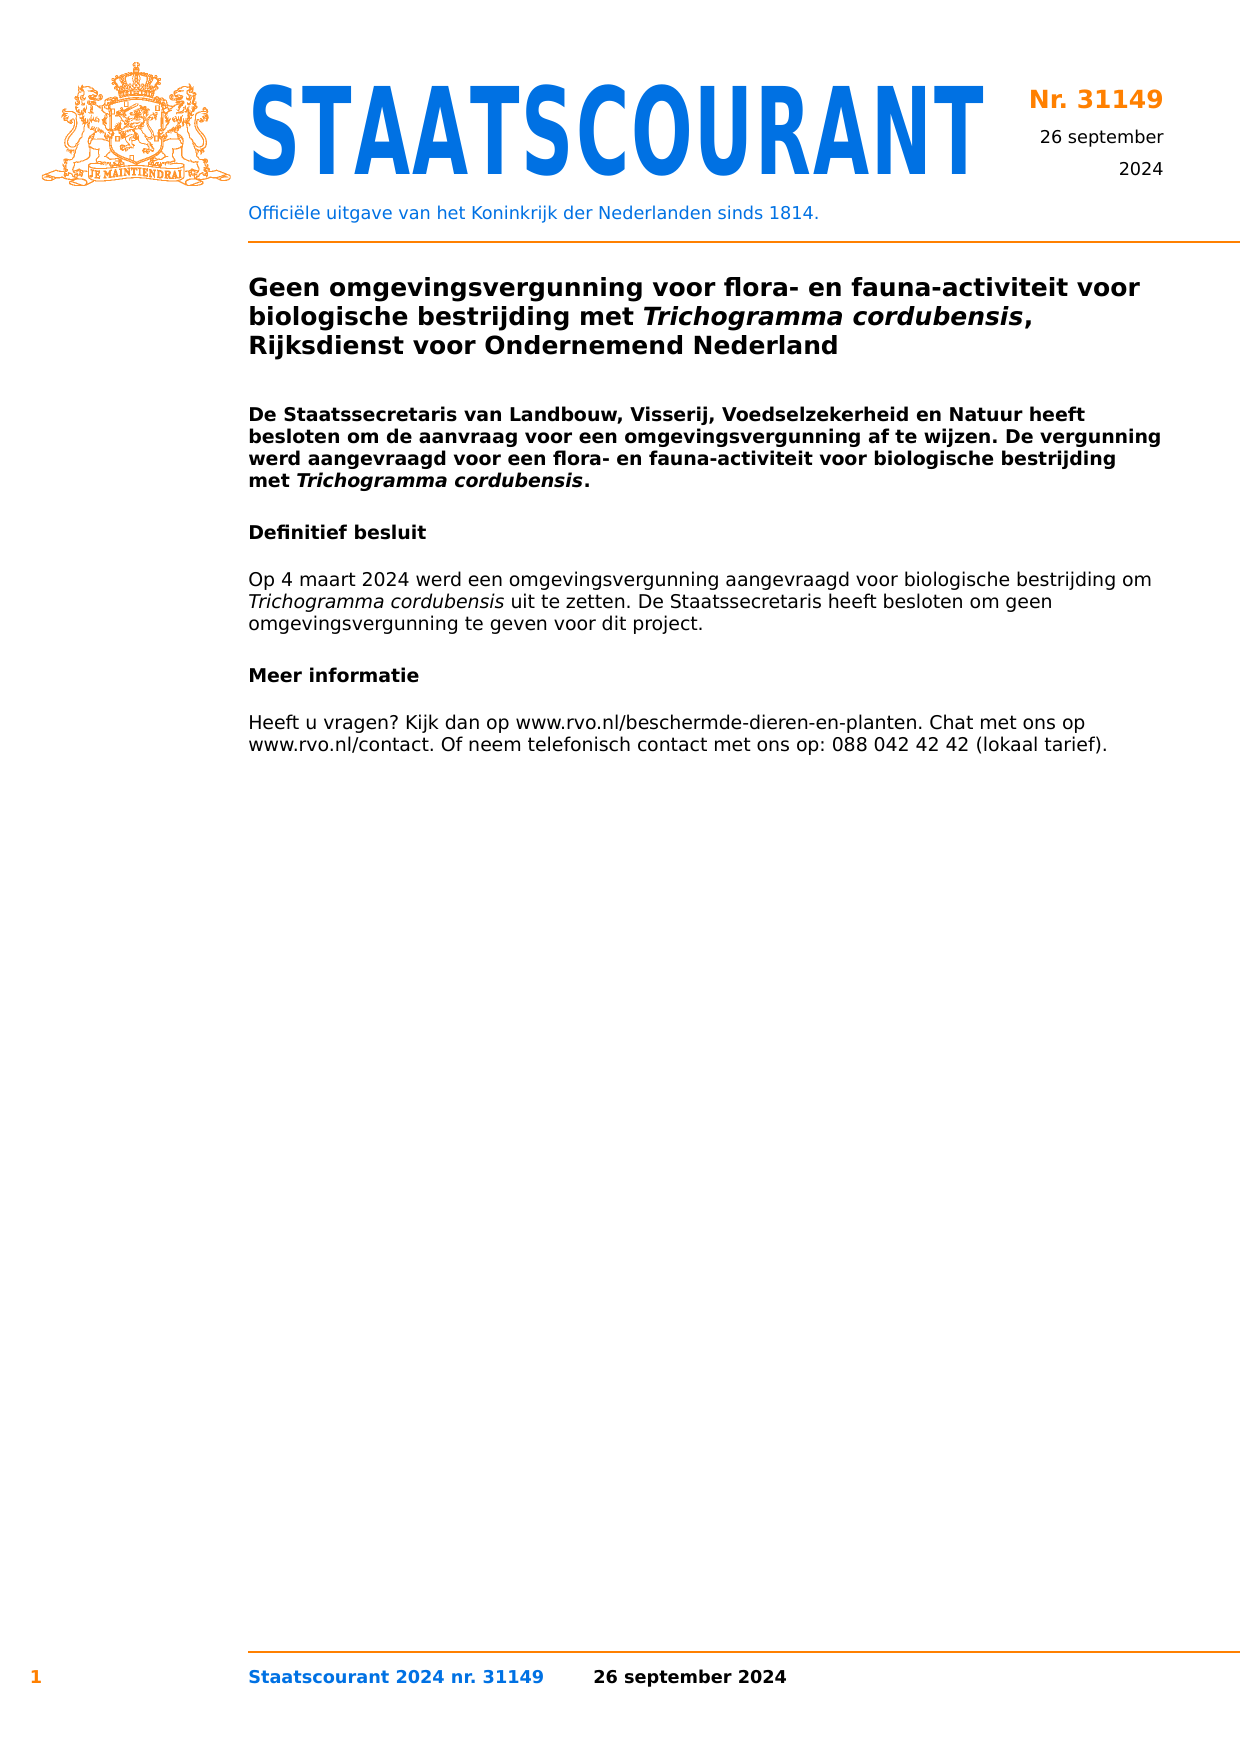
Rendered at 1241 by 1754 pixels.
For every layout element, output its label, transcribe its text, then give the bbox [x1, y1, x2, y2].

text De Staatssecretaris van Landbouw, Visserij, Voedselzekerheid en Natuur heeft besloten om de aanvraag voor een omgevingsvergunning af te wijzen. De vergunning werd aangevraagd voor een flora- en fauna-activiteit voor biologische bestrijding met Trichogramma cordubensis. [248, 404, 1163, 492]
picture [41, 62, 231, 186]
text Heeft u vragen? Kijk dan op www.rvo.nl/beschermde-dieren-en-planten. Chat met ons op www.rvo.nl/contact. Of neem telefonisch contact met ons op: 088 042 42 42 (lokaal tarief). [248, 712, 1163, 756]
table_header STAATSCOURANT [248, 62, 998, 203]
subtitle Geen omgevingsvergunning voor flora- en fauna-activiteit voor biologische bestrijding met Trichogramma cordubensis, Rijksdienst voor Ondernemend Nederland [248, 273, 1163, 361]
text Op 4 maart 2024 werd een omgevingsvergunning aangevraagd voor biologische bestrijding om Trichogramma cordubensis uit te zetten. De Staatssecretaris heeft besloten om geen omgevingsvergunning te geven voor dit project. [248, 569, 1163, 635]
subtitle Definitief besluit [248, 522, 1163, 544]
table_cell 26 september [998, 121, 1240, 153]
table_cell 2024 [998, 153, 1240, 203]
subtitle Meer informatie [248, 665, 1163, 687]
table_header Nr. 31149 [998, 62, 1240, 121]
table_header [25, 62, 248, 241]
table_cell Officiële uitgave van het Koninkrijk der Nederlanden sinds 1814. [248, 203, 1240, 241]
